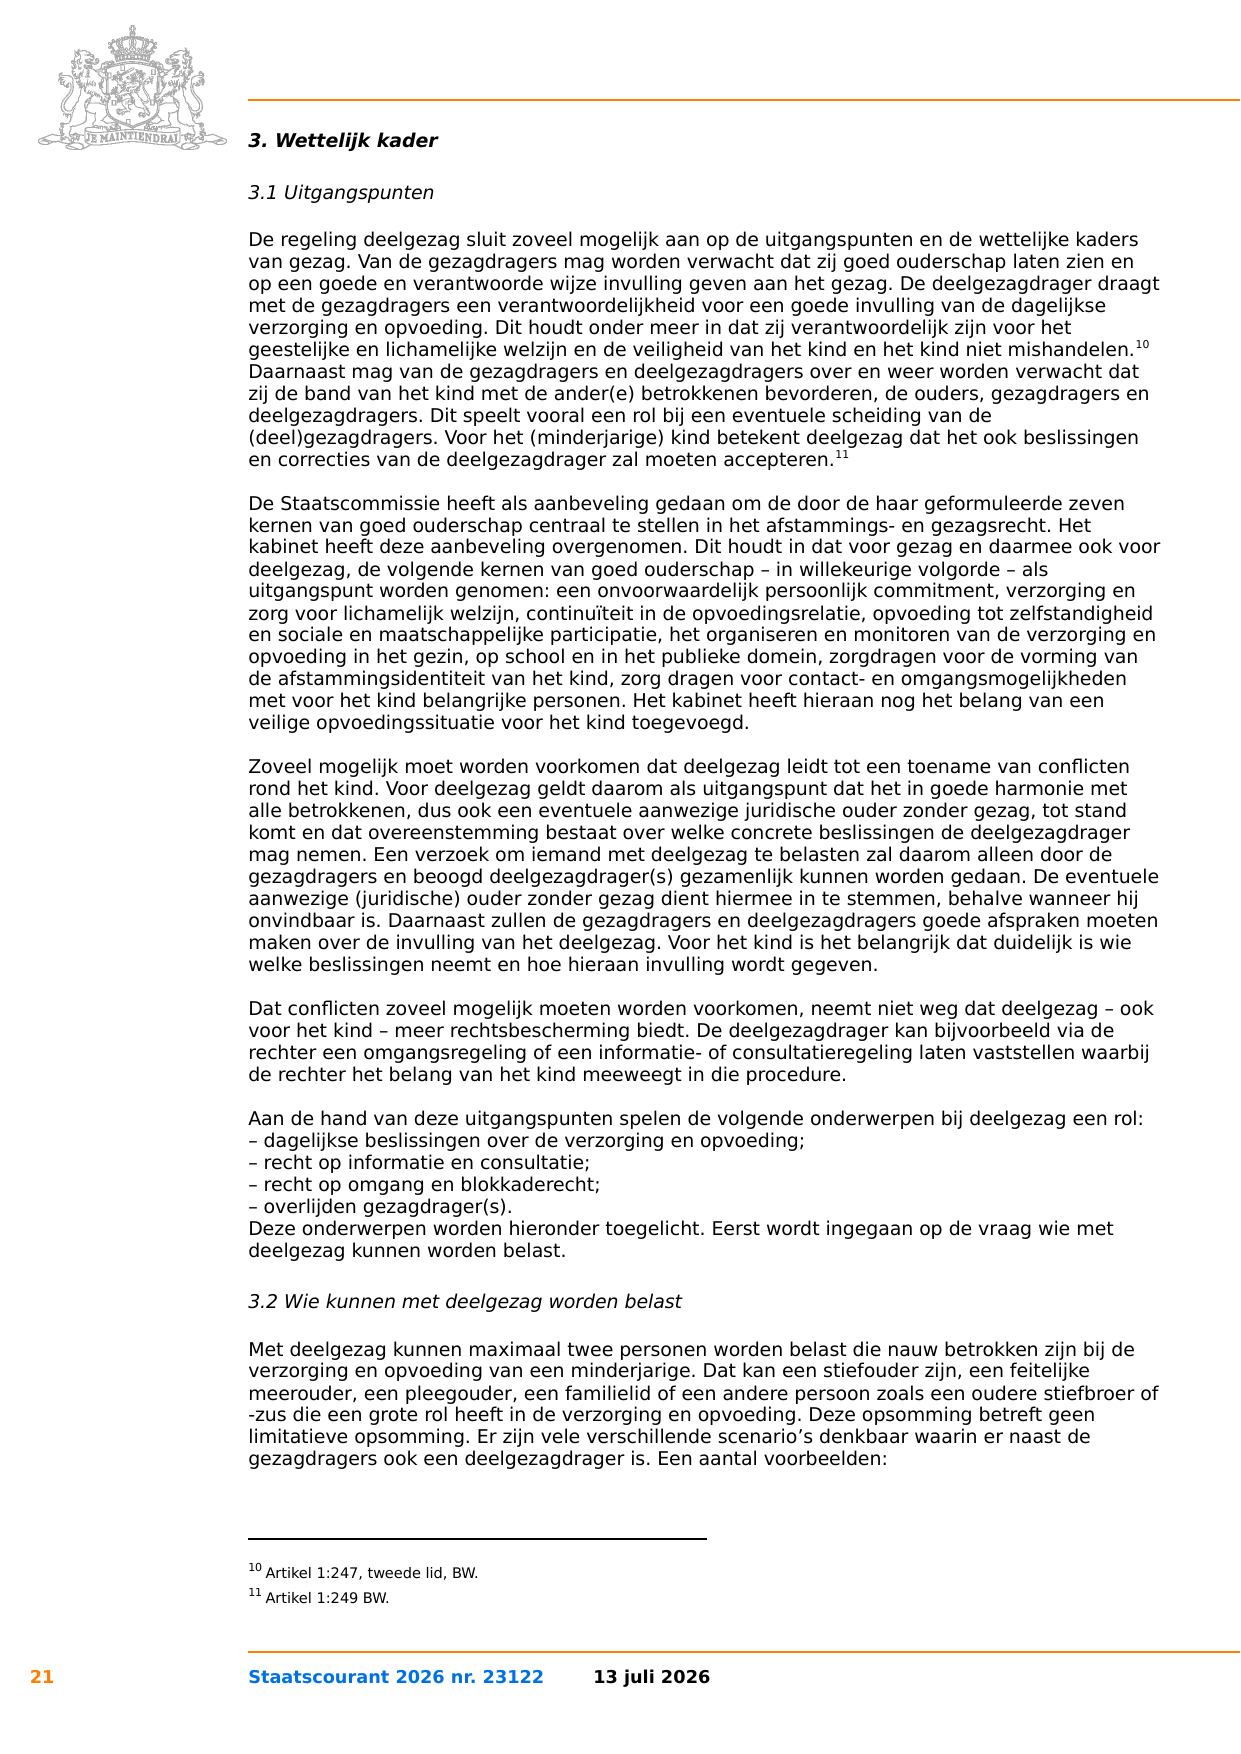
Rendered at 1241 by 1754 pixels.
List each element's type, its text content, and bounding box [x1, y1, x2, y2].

text – dagelijkse beslissingen over de verzorging en opvoeding; [248, 1129, 1163, 1152]
text – recht op omgang en blokkaderecht; [248, 1173, 1163, 1196]
text Artikel 1:247, tweede lid, BW. [248, 1561, 1163, 1583]
text Zoveel mogelijk moet worden voorkomen dat deelgezag leidt tot een toename van conflicten rond het kind. Voor deelgezag geldt daarom als uitgangspunt dat het in goede harmonie met alle betrokkenen, dus ook een eventuele aanwezige juridische ouder zonder gezag, tot stand komt en dat overeenstemming bestaat over welke concrete beslissingen de deelgezagdrager mag nemen. Een verzoek om iemand met deelgezag te belasten zal daarom alleen door de gezagdragers en beoogd deelgezagdrager(s) gezamenlijk kunnen worden gedaan. De eventuele aanwezige (juridische) ouder zonder gezag dient hiermee in te stemmen, behalve wanneer hij onvindbaar is. Daarnaast zullen de gezagdragers en deelgezagdragers goede afspraken moeten maken over de invulling van het deelgezag. Voor het kind is het belangrijk dat duidelijk is wie welke beslissingen neemt en hoe hieraan invulling wordt gegeven. [248, 756, 1163, 976]
text – recht op informatie en consultatie; [248, 1152, 1163, 1173]
picture [38, 25, 227, 150]
subtitle 3. Wettelijk kader [248, 130, 1163, 152]
text Artikel 1:249 BW. [248, 1586, 1163, 1608]
text De regeling deelgezag sluit zoveel mogelijk aan op de uitgangspunten en de wettelijke kaders van gezag. Van de gezagdragers mag worden verwacht dat zij goed ouderschap laten zien en op een goede en verantwoorde wijze invulling geven aan het gezag. De deelgezagdrager draagt met de gezagdragers een verantwoordelijkheid voor een goede invulling van de dagelijkse verzorging en opvoeding. Dit houdt onder meer in dat zij verantwoordelijk zijn voor het geestelijke en lichamelijke welzijn en de veiligheid van het kind en het kind niet mishandelen. Daarnaast mag van de gezagdragers en deelgezagdragers over en weer worden verwacht dat zij de band van het kind met de ander(e) betrokkenen bevorderen, de ouders, gezagdragers en deelgezagdragers. Dit speelt vooral een rol bij een eventuele scheiding van de (deel)gezagdragers. Voor het (minderjarige) kind betekent deelgezag dat het ook beslissingen en correcties van de deelgezagdrager zal moeten accepteren. [248, 229, 1163, 471]
text Met deelgezag kunnen maximaal twee personen worden belast die nauw betrokken zijn bij de verzorging en opvoeding van een minderjarige. Dat kan een stiefouder zijn, een feitelijke meerouder, een pleegouder, een familielid of een andere persoon zoals een oudere stiefbroer of -zus die een grote rol heeft in de verzorging en opvoeding. Deze opsomming betreft geen limitatieve opsomming. Er zijn vele verschillende scenario’s denkbaar waarin er naast de gezagdragers ook een deelgezagdrager is. Een aantal voorbeelden: [248, 1338, 1163, 1470]
text Deze onderwerpen worden hieronder toegelicht. Eerst wordt ingegaan op de vraag wie met deelgezag kunnen worden belast. [248, 1217, 1163, 1261]
subtitle 3.2 Wie kunnen met deelgezag worden belast [248, 1291, 1163, 1313]
text Dat conflicten zoveel mogelijk moeten worden voorkomen, neemt niet weg dat deelgezag – ook voor het kind – meer rechtsbescherming biedt. De deelgezagdrager kan bijvoorbeeld via de rechter een omgangsregeling of een informatie- of consultatieregeling laten vaststellen waarbij de rechter het belang van het kind meeweegt in die procedure. [248, 998, 1163, 1086]
text – overlijden gezagdrager(s). [248, 1196, 1163, 1217]
subtitle 3.1 Uitgangspunten [248, 182, 1163, 204]
text De Staatscommissie heeft als aanbeveling gedaan om de door de haar geformuleerde zeven kernen van goed ouderschap centraal te stellen in het afstammings- en gezagsrecht. Het kabinet heeft deze aanbeveling overgenomen. Dit houdt in dat voor gezag en daarmee ook voor deelgezag, de volgende kernen van goed ouderschap – in willekeurige volgorde – als uitgangspunt worden genomen: een onvoorwaardelijk persoonlijk commitment, verzorging en zorg voor lichamelijk welzijn, continuïteit in de opvoedingsrelatie, opvoeding tot zelfstandigheid en sociale en maatschappelijke participatie, het organiseren en monitoren van de verzorging en opvoeding in het gezin, op school en in het publieke domein, zorgdragen voor de vorming van de afstammingsidentiteit van het kind, zorg dragen voor contact- en omgangsmogelijkheden met voor het kind belangrijke personen. Het kabinet heeft hieraan nog het belang van een veilige opvoedingssituatie voor het kind toegevoegd. [248, 492, 1163, 734]
text Aan de hand van deze uitgangspunten spelen de volgende onderwerpen bij deelgezag een rol: [248, 1108, 1163, 1129]
